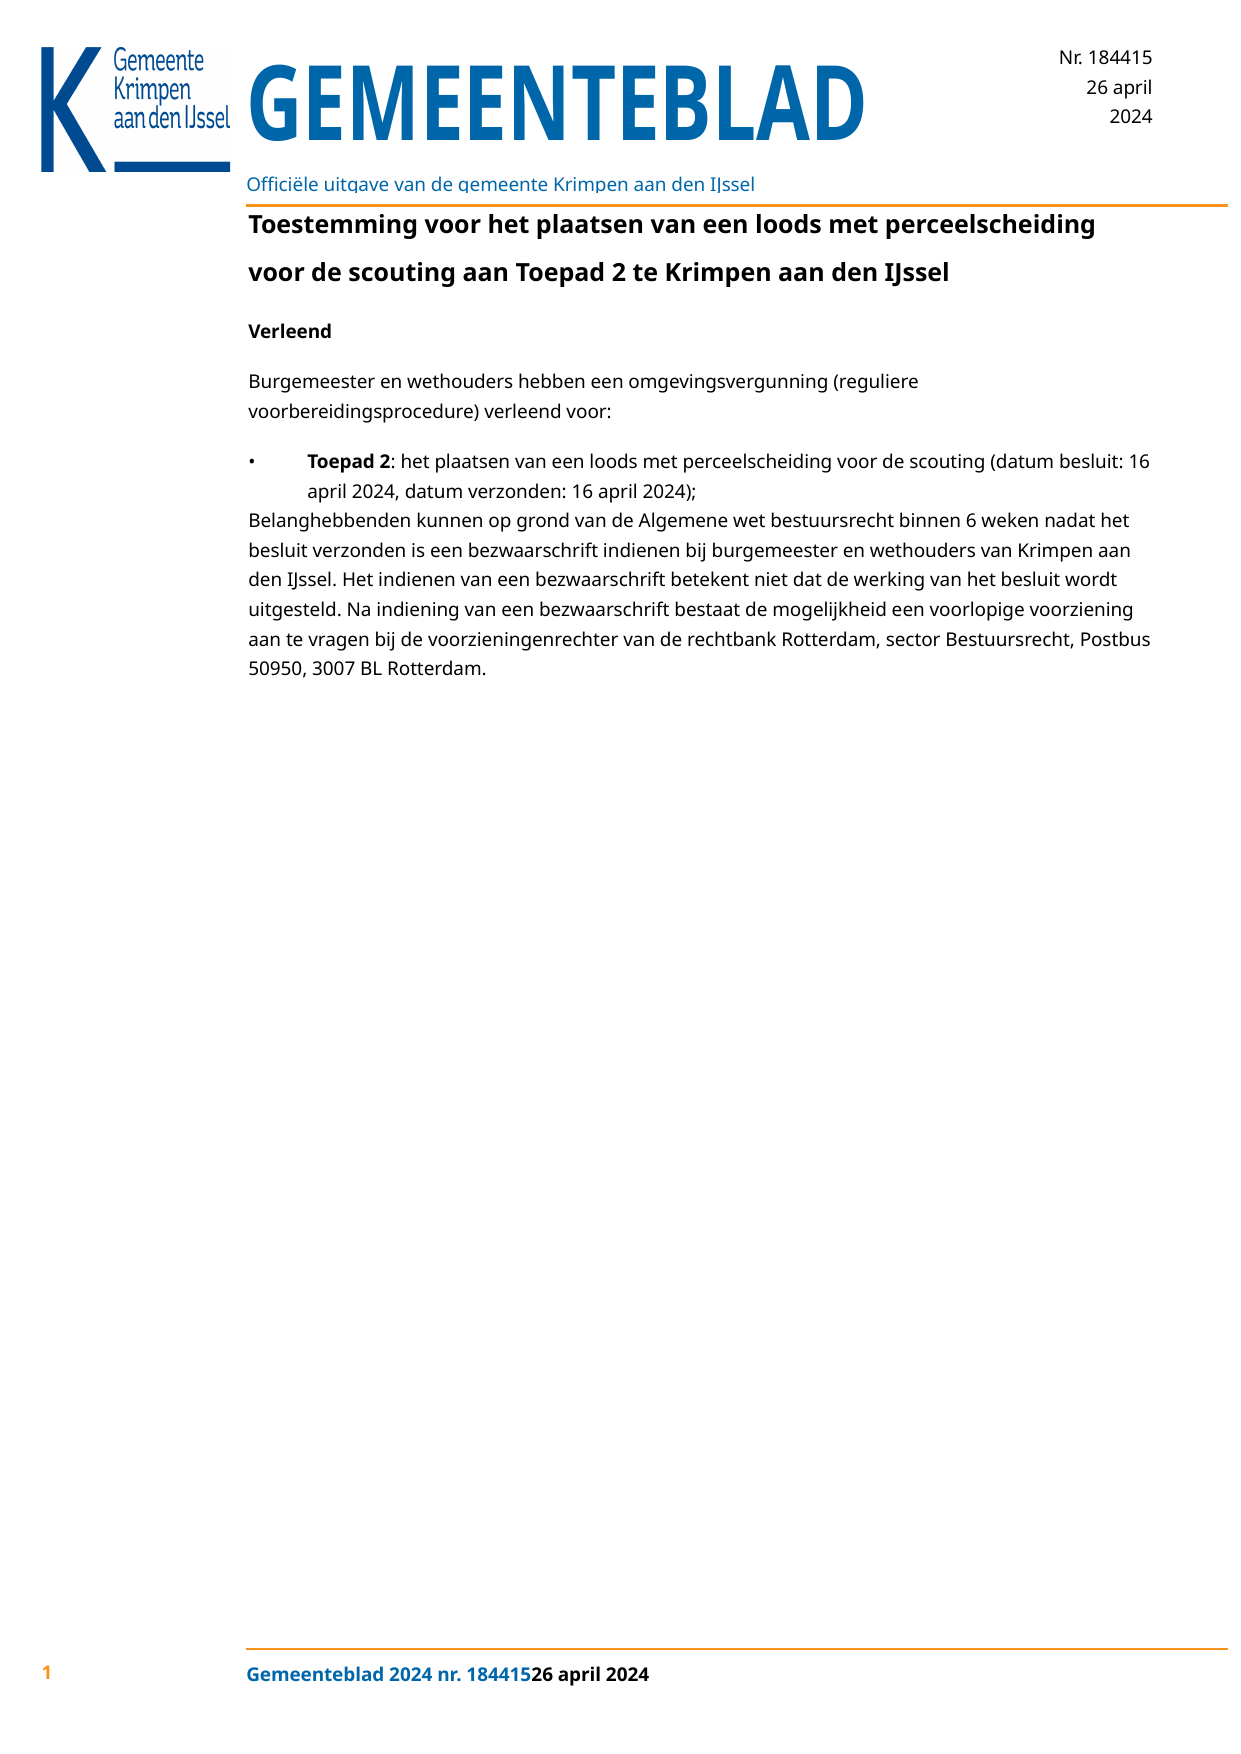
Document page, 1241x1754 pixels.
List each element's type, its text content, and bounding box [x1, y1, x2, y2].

text Belanghebbenden kunnen op grond van de Algemene wet bestuursrecht binnen 6 weken nadat het besluit verzonden is een bezwaarschrift indienen bij burgemeester en wethouders van Krimpen aan den IJssel. Het indienen van een bezwaarschrift betekent niet dat de werking van het besluit wordt uitgesteld. Na indiening van een bezwaarschrift bestaat de mogelijkheid een voorlopige voorziening aan te vragen bij de voorzieningenrechter van de rechtbank Rotterdam, sector Bestuursrecht, Postbus 50950, 3007 BL Rotterdam. [248, 507, 1152, 681]
picture [41, 47, 231, 172]
list Toepad 2: het plaatsen van een loods met perceelscheiding voor de scouting (datum besluit: 16 april 2024, datum verzonden: 16 april 2024); [248, 448, 1152, 504]
text Toestemming voor het plaatsen van een loods met perceelscheiding voor de scouting aan Toepad 2 te Krimpen aan den IJssel [248, 207, 1152, 288]
text Burgemeester en wethouders hebben een omgevingsvergunning (reguliere voorbereidingsprocedure) verleend voor: [248, 368, 1152, 424]
text Verleend [248, 318, 1152, 344]
